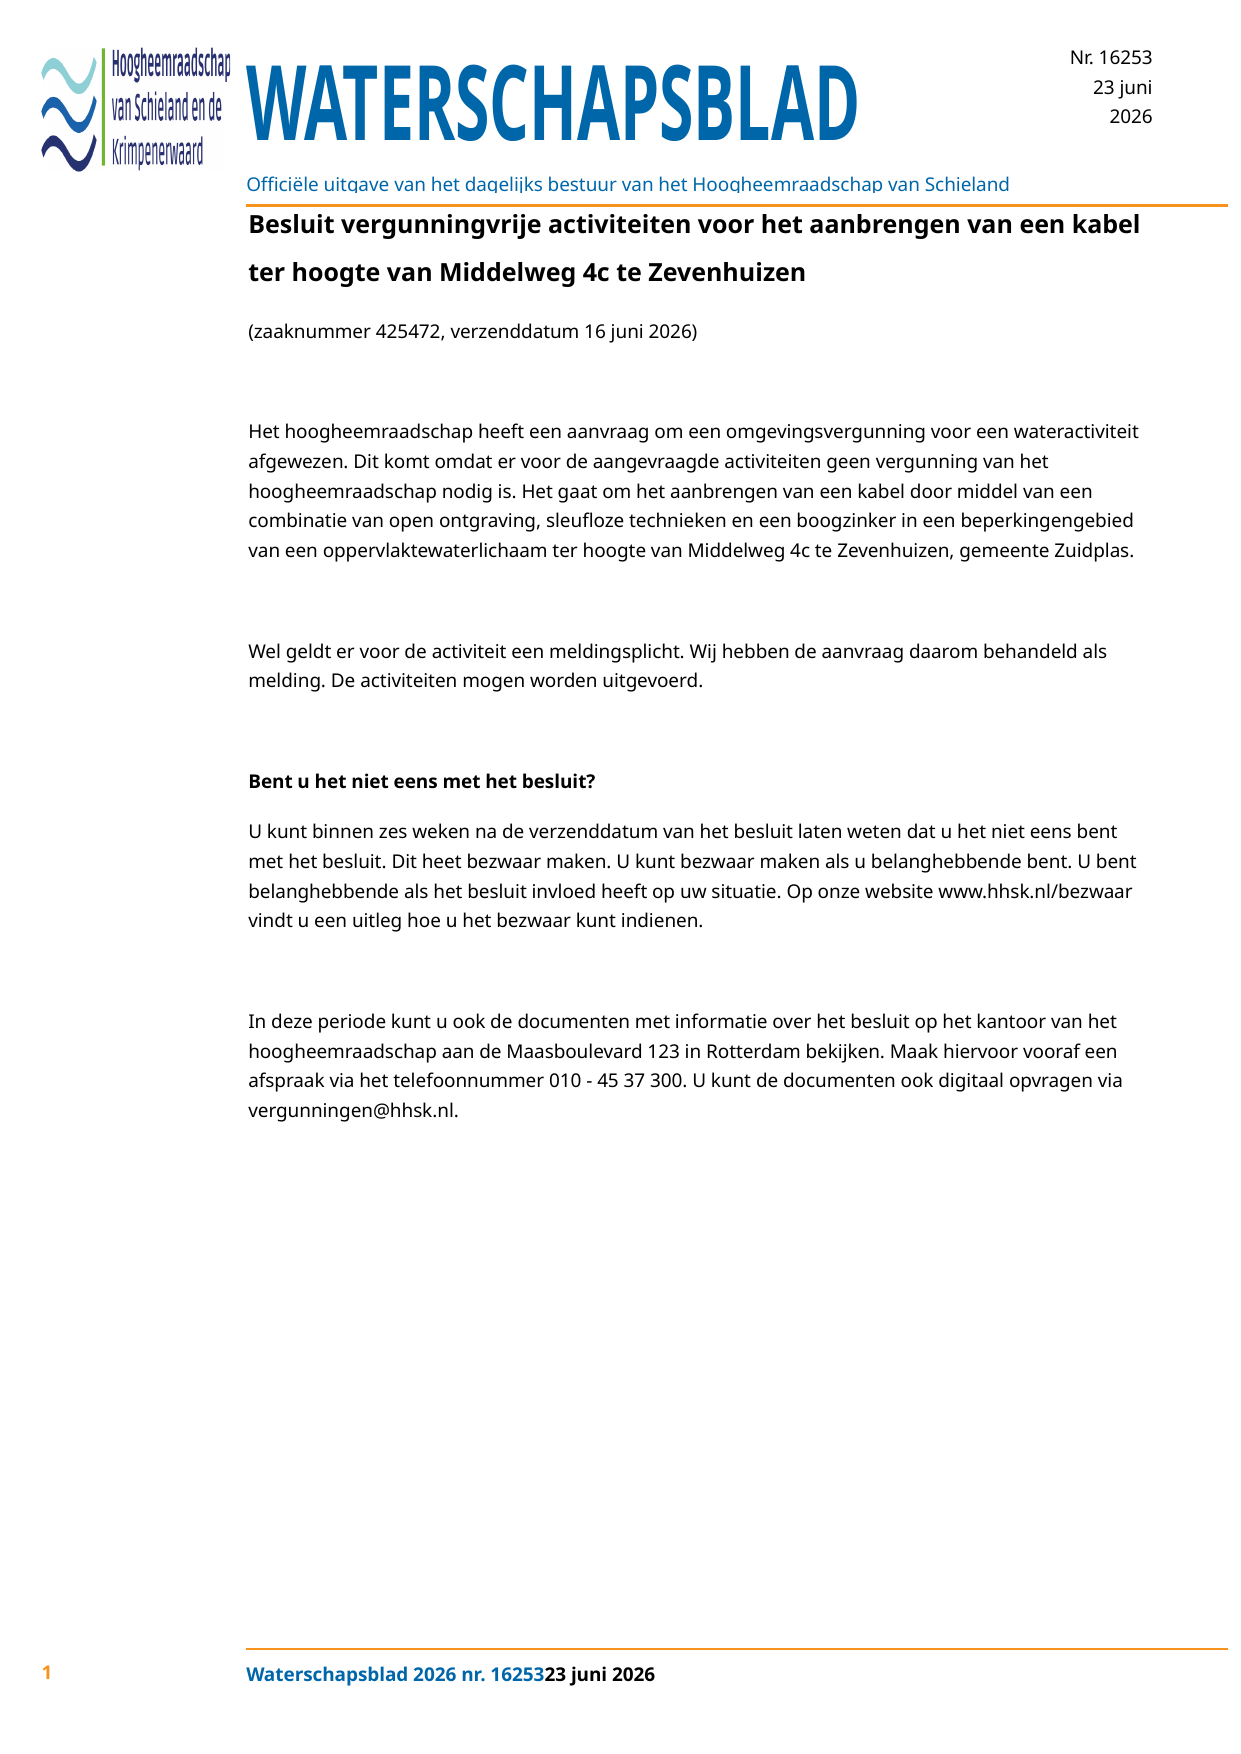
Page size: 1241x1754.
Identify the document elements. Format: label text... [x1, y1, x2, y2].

text Besluit vergunningvrije activiteiten voor het aanbrengen van een kabel ter hoogte van Middelweg 4c te Zevenhuizen [248, 207, 1152, 288]
picture [41, 47, 231, 172]
text Bent u het niet eens met het besluit? [248, 768, 1152, 794]
text (zaaknummer 425472, verzenddatum 16 juni 2026) [248, 318, 1152, 344]
text Het hoogheemraadschap heeft een aanvraag om een omgevingsvergunning voor een wateractiviteit afgewezen. Dit komt omdat er voor de aangevraagde activiteiten geen vergunning van het hoogheemraadschap nodig is. Het gaat om het aanbrengen van een kabel door middel van een combinatie van open ontgraving, sleufloze technieken en een boogzinker in een beperkingengebied van een oppervlaktewaterlichaam ter hoogte van Middelweg 4c te Zevenhuizen, gemeente Zuidplas. [248, 419, 1152, 563]
text In deze periode kunt u ook de documenten met informatie over het besluit op het kantoor van het hoogheemraadschap aan de Maasboulevard 123 in Rotterdam bekijken. Maak hiervoor vooraf een afspraak via het telefoonnummer 010 - 45 37 300. U kunt de documenten ook digitaal opvragen via vergunningen@hhsk.nl. [248, 1008, 1152, 1123]
text U kunt binnen zes weken na de verzenddatum van het besluit laten weten dat u het niet eens bent met het besluit. Dit heet bezwaar maken. U kunt bezwaar maken als u belanghebbende bent. U bent belanghebbende als het besluit invloed heeft op uw situatie. Op onze website www.hhsk.nl/bezwaar vindt u een uitleg hoe u het bezwaar kunt indienen. [248, 819, 1152, 933]
text Wel geldt er voor de activiteit een meldingsplicht. Wij hebben de aanvraag daarom behandeld als melding. De activiteiten mogen worden uitgevoerd. [248, 638, 1152, 693]
